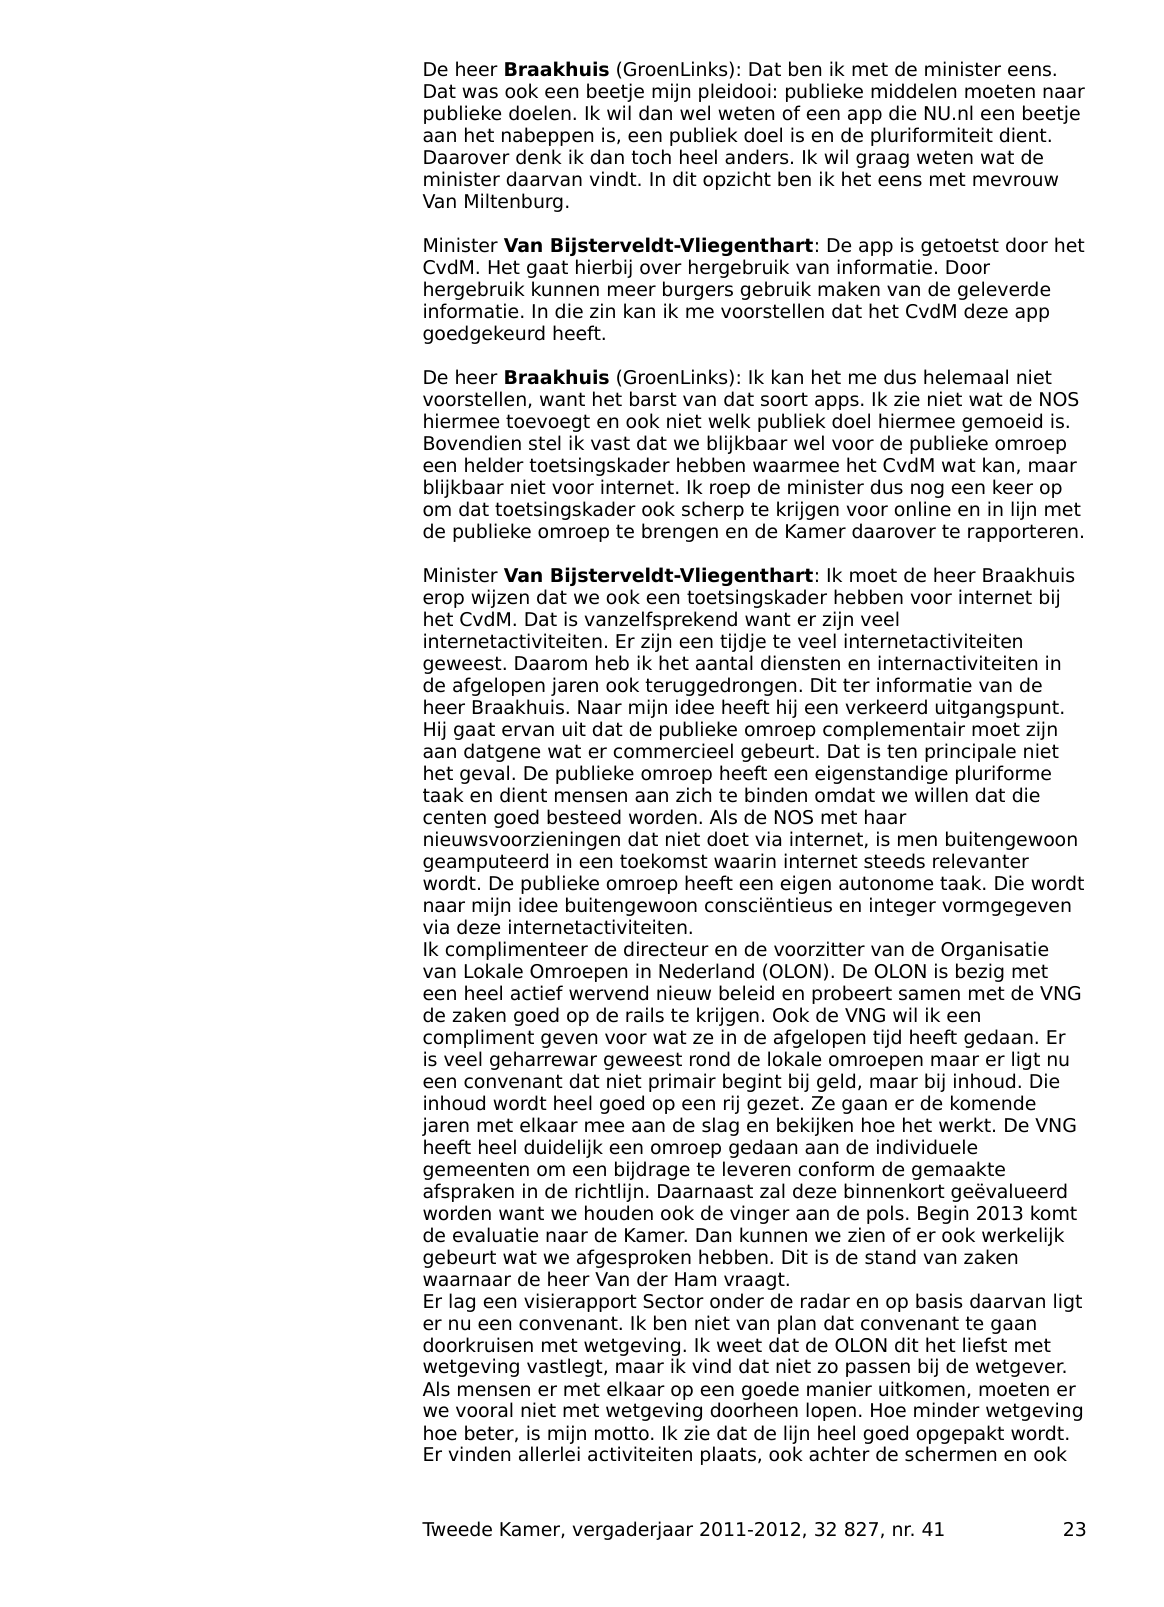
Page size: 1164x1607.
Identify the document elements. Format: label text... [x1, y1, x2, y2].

text Minister Van Bijsterveldt-Vliegenthart: De app is getoetst door het CvdM. Het gaat hierbij over hergebruik van informatie. Door hergebruik kunnen meer burgers gebruik maken van de geleverde informatie. In die zin kan ik me voorstellen dat het CvdM deze app goedgekeurd heeft. [422, 235, 1087, 345]
text Minister Van Bijsterveldt-Vliegenthart: Ik moet de heer Braakhuis erop wijzen dat we ook een toetsingskader hebben voor internet bij het CvdM. Dat is vanzelfsprekend want er zijn veel internetactiviteiten. Er zijn een tijdje te veel internetactiviteiten geweest. Daarom heb ik het aantal diensten en internactiviteiten in de afgelopen jaren ook teruggedrongen. Dit ter informatie van de heer Braakhuis. Naar mijn idee heeft hij een verkeerd uitgangspunt. Hij gaat ervan uit dat de publieke omroep complementair moet zijn aan datgene wat er commercieel gebeurt. Dat is ten principale niet het geval. De publieke omroep heeft een eigenstandige pluriforme taak en dient mensen aan zich te binden omdat we willen dat die centen goed besteed worden. Als de NOS met haar nieuwsvoorzieningen dat niet doet via internet, is men buitengewoon geamputeerd in een toekomst waarin internet steeds relevanter wordt. De publieke omroep heeft een eigen autonome taak. Die wordt naar mijn idee buitengewoon consciëntieus en integer vormgegeven via deze internetactiviteiten. [422, 565, 1087, 939]
text De heer Braakhuis (GroenLinks): Ik kan het me dus helemaal niet voorstellen, want het barst van dat soort apps. Ik zie niet wat de NOS hiermee toevoegt en ook niet welk publiek doel hiermee gemoeid is. Bovendien stel ik vast dat we blijkbaar wel voor de publieke omroep een helder toetsingskader hebben waarmee het CvdM wat kan, maar blijkbaar niet voor internet. Ik roep de minister dus nog een keer op om dat toetsingskader ook scherp te krijgen voor online en in lijn met de publieke omroep te brengen en de Kamer daarover te rapporteren. [422, 367, 1087, 543]
text Er lag een visierapport Sector onder de radar en op basis daarvan ligt er nu een convenant. Ik ben niet van plan dat convenant te gaan doorkruisen met wetgeving. Ik weet dat de OLON dit het liefst met wetgeving vastlegt, maar ik vind dat niet zo passen bij de wetgever. Als mensen er met elkaar op een goede manier uitkomen, moeten er we vooral niet met wetgeving doorheen lopen. Hoe minder wetgeving hoe beter, is mijn motto. Ik zie dat de lijn heel goed opgepakt wordt. Er vinden allerlei activiteiten plaats, ook achter de schermen en ook [422, 1291, 1087, 1466]
text De heer Braakhuis (GroenLinks): Dat ben ik met de minister eens. Dat was ook een beetje mijn pleidooi: publieke middelen moeten naar publieke doelen. Ik wil dan wel weten of een app die NU.nl een beetje aan het nabeppen is, een publiek doel is en de pluriformiteit dient. Daarover denk ik dan toch heel anders. Ik wil graag weten wat de minister daarvan vindt. In dit opzicht ben ik het eens met mevrouw Van Miltenburg. [422, 59, 1087, 213]
text Ik complimenteer de directeur en de voorzitter van de Organisatie van Lokale Omroepen in Nederland (OLON). De OLON is bezig met een heel actief wervend nieuw beleid en probeert samen met de VNG de zaken goed op de rails te krijgen. Ook de VNG wil ik een compliment geven voor wat ze in de afgelopen tijd heeft gedaan. Er is veel geharrewar geweest rond de lokale omroepen maar er ligt nu een convenant dat niet primair begint bij geld, maar bij inhoud. Die inhoud wordt heel goed op een rij gezet. Ze gaan er de komende jaren met elkaar mee aan de slag en bekijken hoe het werkt. De VNG heeft heel duidelijk een omroep gedaan aan de individuele gemeenten om een bijdrage te leveren conform de gemaakte afspraken in de richtlijn. Daarnaast zal deze binnenkort geëvalueerd worden want we houden ook de vinger aan de pols. Begin 2013 komt de evaluatie naar de Kamer. Dan kunnen we zien of er ook werkelijk gebeurt wat we afgesproken hebben. Dit is de stand van zaken waarnaar de heer Van der Ham vraagt. [422, 939, 1087, 1291]
